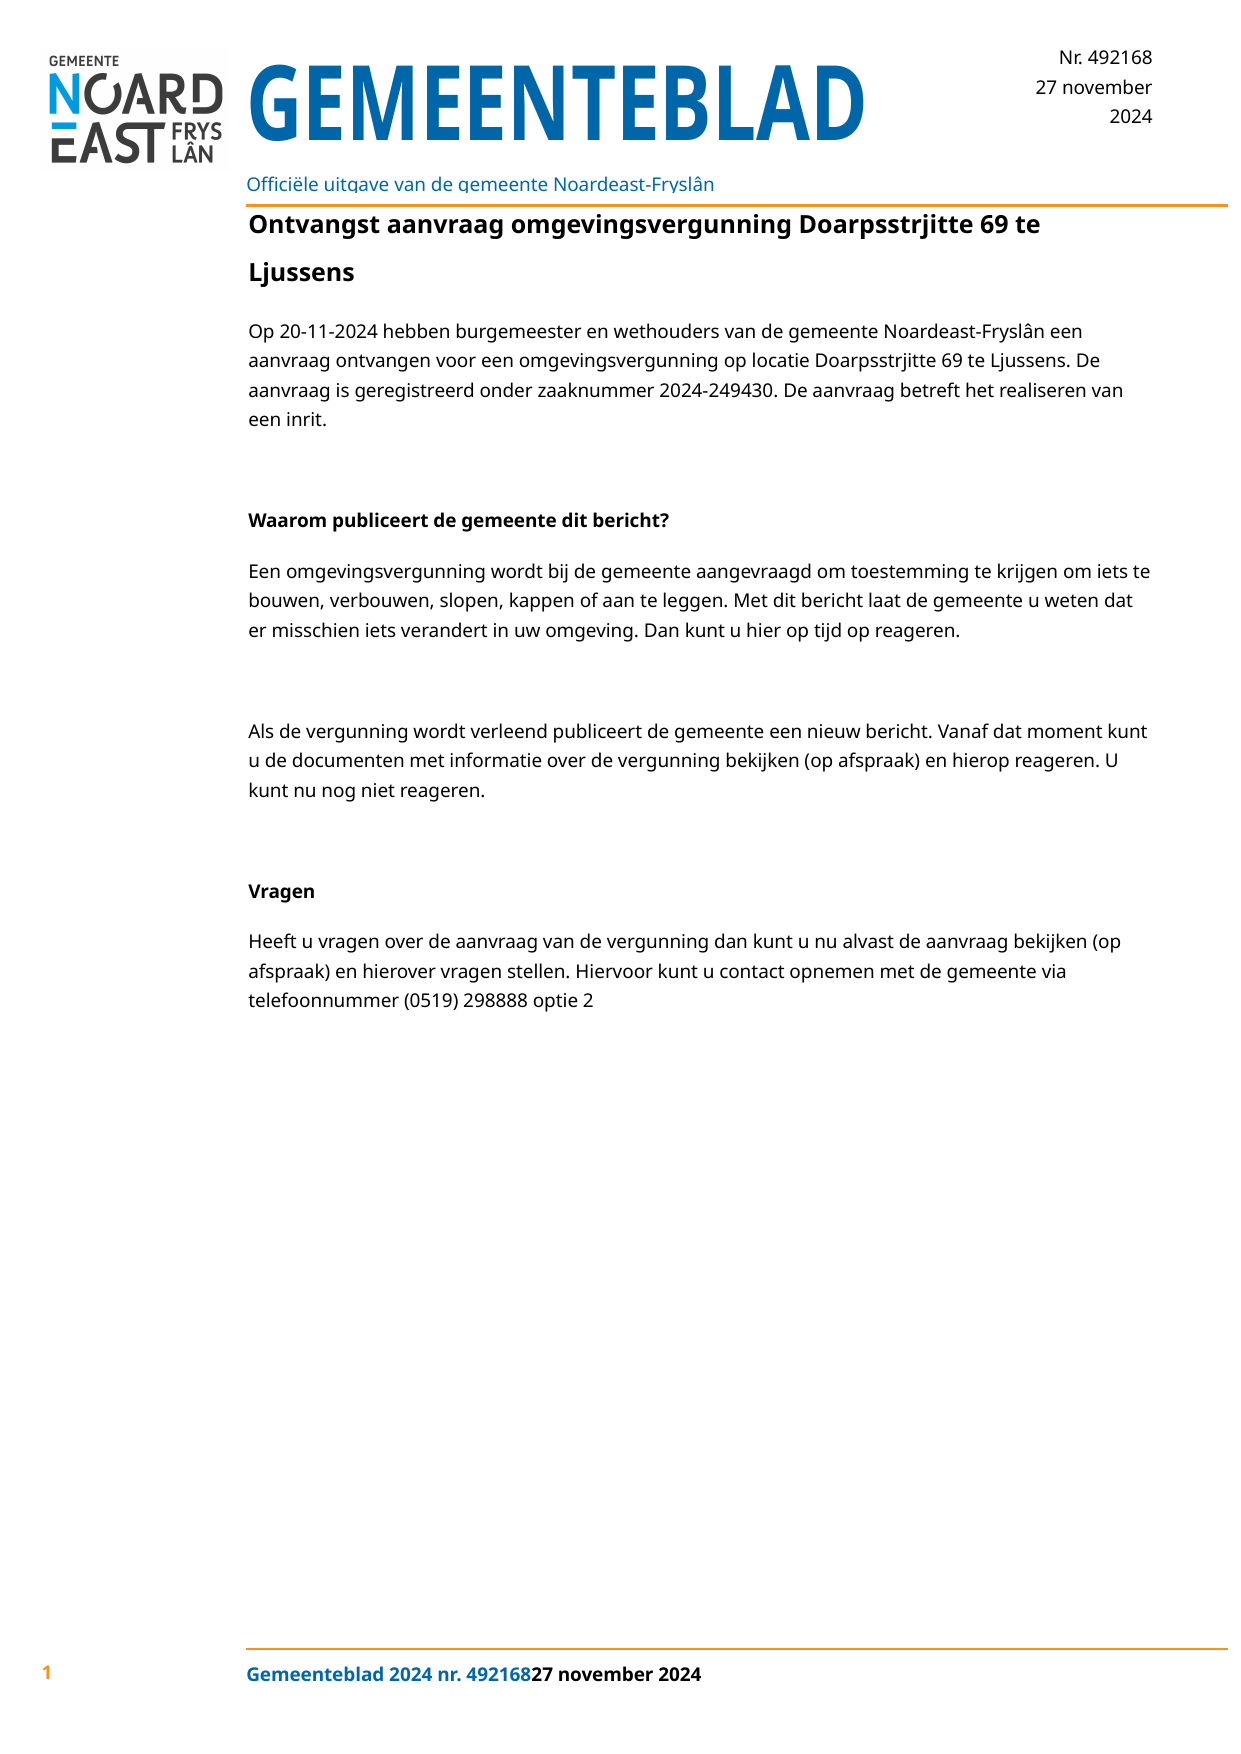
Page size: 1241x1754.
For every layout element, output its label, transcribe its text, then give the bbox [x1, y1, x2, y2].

text Waarom publiceert de gemeente dit bericht? [248, 507, 1152, 533]
text Ontvangst aanvraag omgevingsvergunning Doarpsstrjitte 69 te Ljussens [248, 207, 1152, 288]
text Een omgevingsvergunning wordt bij de gemeente aangevraagd om toestemming te krijgen om iets te bouwen, verbouwen, slopen, kappen of aan te leggen. Met dit bericht laat de gemeente u weten dat er misschien iets verandert in uw omgeving. Dan kunt u hier op tijd op reageren. [248, 558, 1152, 643]
text Heeft u vragen over de aanvraag van de vergunning dan kunt u nu alvast de aanvraag bekijken (op afspraak) en hierover vragen stellen. Hiervoor kunt u contact opnemen met de gemeente via telefoonnummer (0519) 298888 optie 2 [248, 928, 1152, 1013]
picture [41, 47, 231, 172]
text Als de vergunning wordt verleend publiceert de gemeente een nieuw bericht. Vanaf dat moment kunt u de documenten met informatie over de vergunning bekijken (op afspraak) en hierop reageren. U kunt nu nog niet reageren. [248, 718, 1152, 803]
text Vragen [248, 878, 1152, 904]
text Op 20-11-2024 hebben burgemeester en wethouders van de gemeente Noardeast-Fryslân een aanvraag ontvangen voor een omgevingsvergunning op locatie Doarpsstrjitte 69 te Ljussens. De aanvraag is geregistreerd onder zaaknummer 2024-249430. De aanvraag betreft het realiseren van een inrit. [248, 318, 1152, 432]
